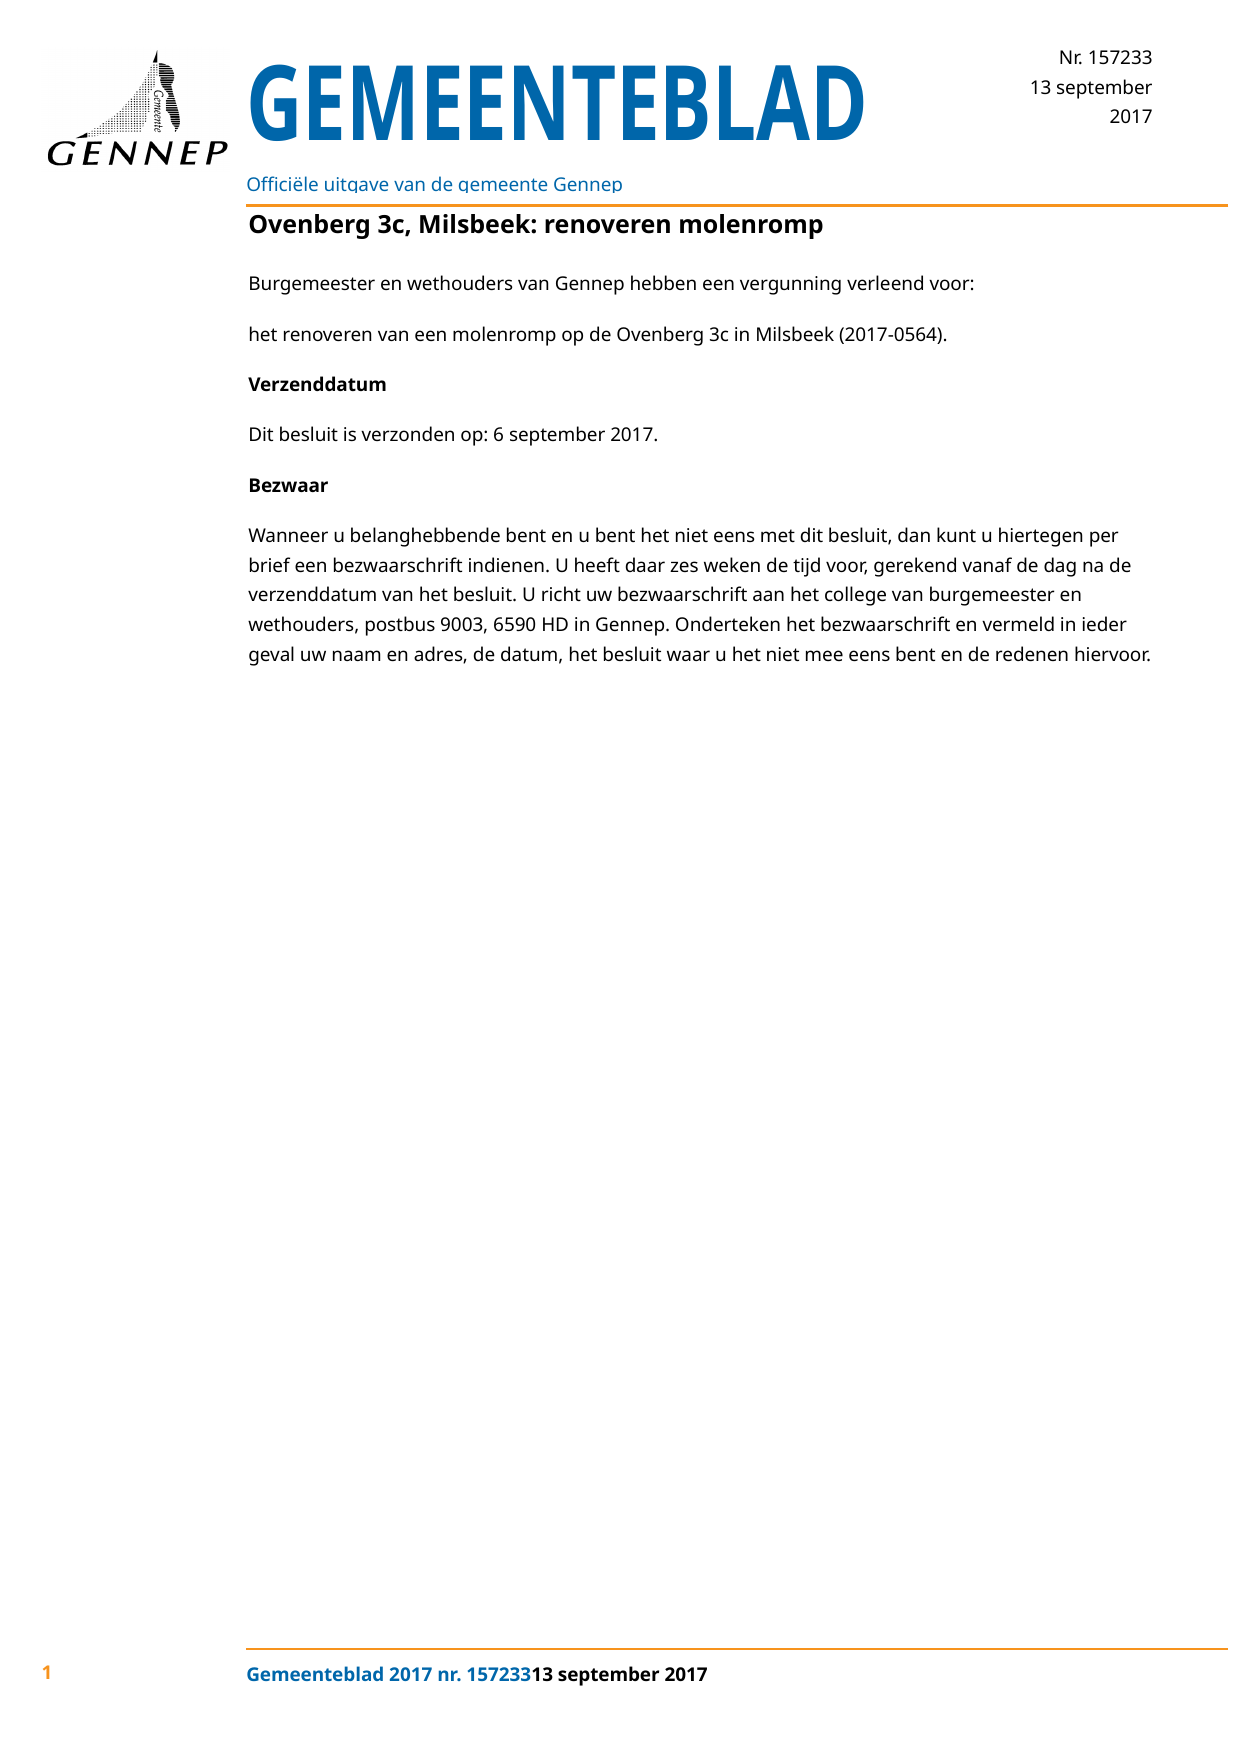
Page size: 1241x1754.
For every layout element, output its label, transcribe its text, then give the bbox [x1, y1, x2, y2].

text het renoveren van een molenromp op de Ovenberg 3c in Milsbeek (2017-0564). [248, 321, 1152, 346]
text Burgemeester en wethouders van Gennep hebben een vergunning verleend voor: [248, 270, 1152, 296]
text Bezwaar [248, 472, 1152, 498]
text Wanneer u belanghebbende bent en u bent het niet eens met dit besluit, dan kunt u hiertegen per brief een bezwaarschrift indienen. U heeft daar zes weken de tijd voor, gerekend vanaf de dag na de verzenddatum van het besluit. U richt uw bezwaarschrift aan het college van burgemeester en wethouders, postbus 9003, 6590 HD in Gennep. Onderteken het bezwaarschrift en vermeld in ieder geval uw naam en adres, de datum, het besluit waar u het niet mee eens bent en de redenen hiervoor. [248, 522, 1152, 666]
text Ovenberg 3c, Milsbeek: renoveren molenromp [248, 207, 1152, 241]
picture [41, 47, 231, 172]
text Verzenddatum [248, 371, 1152, 397]
text Dit besluit is verzonden op: 6 september 2017. [248, 422, 1152, 447]
